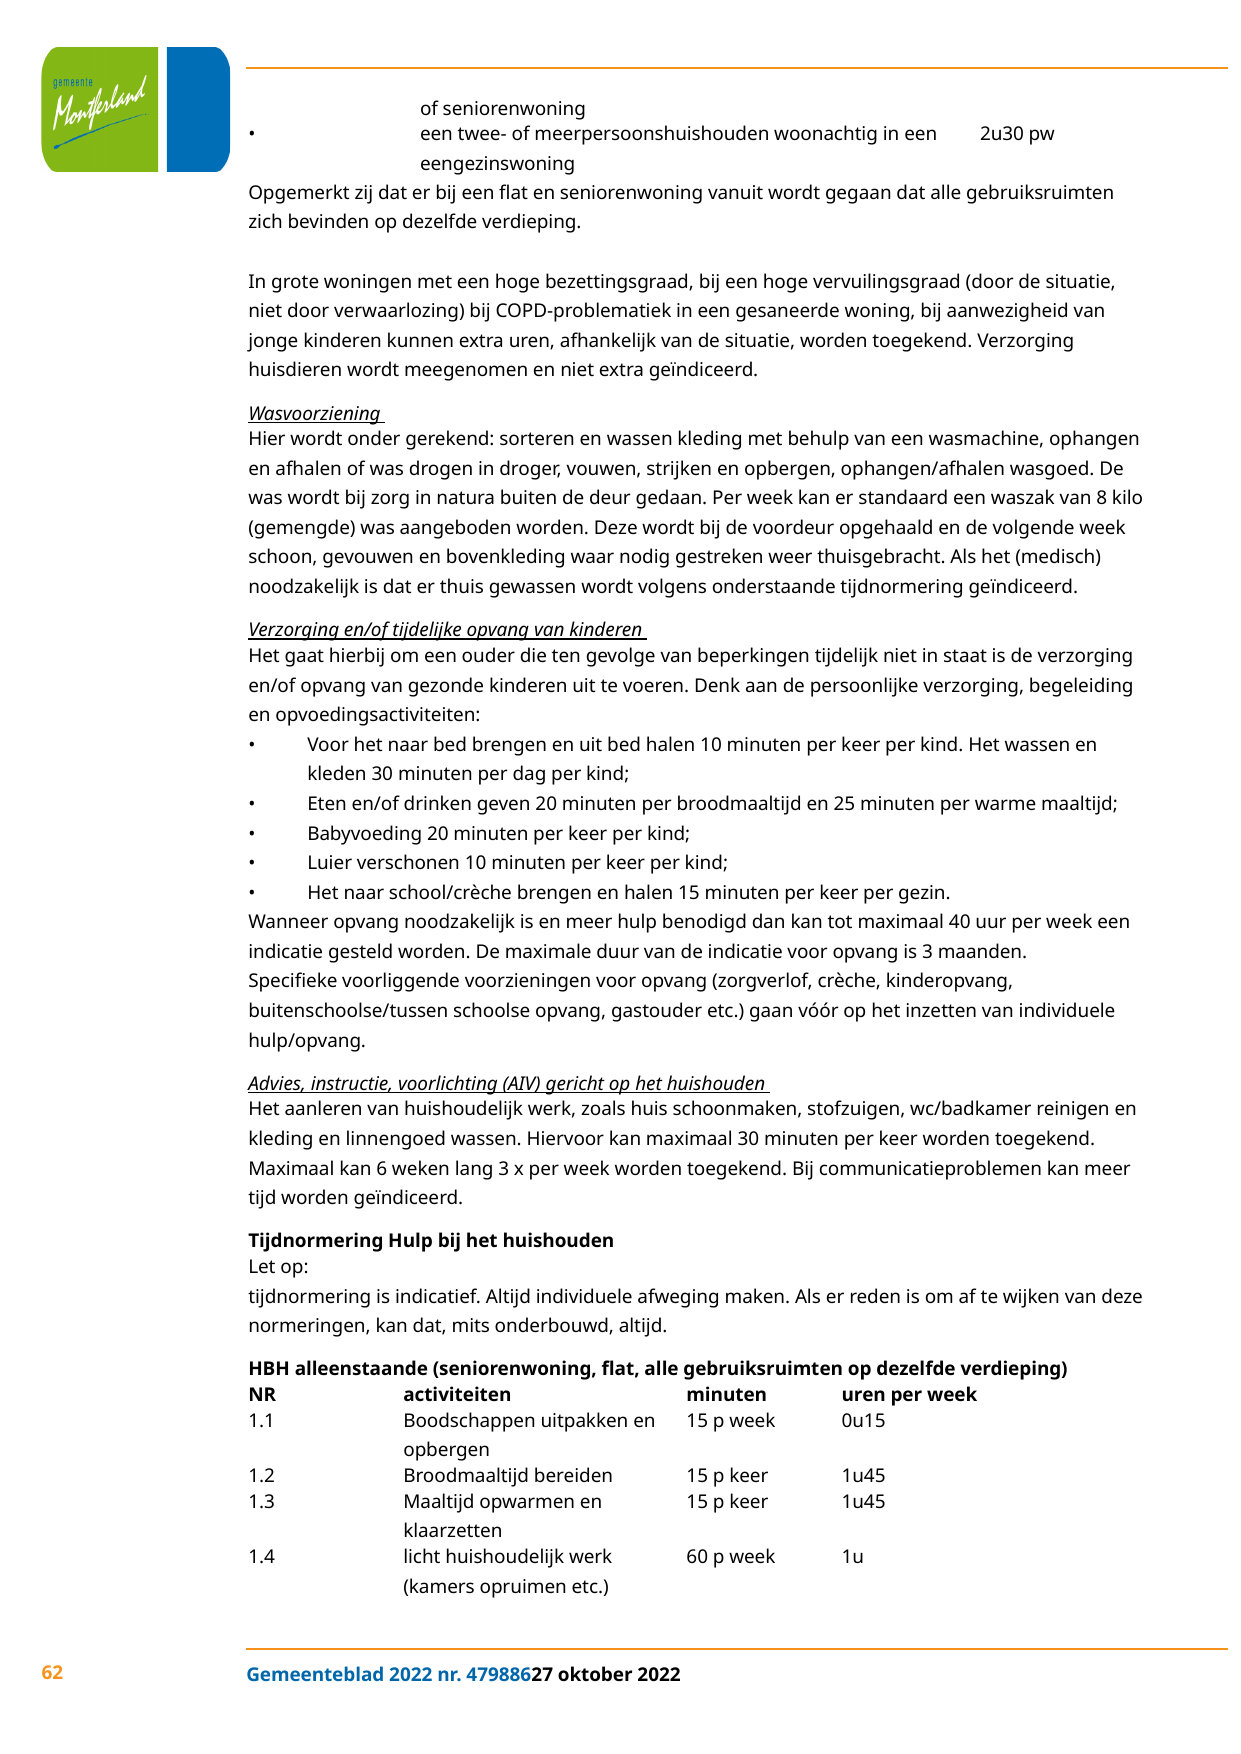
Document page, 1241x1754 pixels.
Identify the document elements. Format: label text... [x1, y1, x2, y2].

list Eten en/of drinken geven 20 minuten per broodmaaltijd en 25 minuten per warme maaltijd; [248, 790, 1152, 816]
table_cell 60 p week [686, 1544, 841, 1599]
list Babyvoeding 20 minuten per keer per kind; [248, 820, 1152, 845]
picture [41, 47, 231, 172]
text Het aanleren van huishoudelijk werk, zoals huis schoonmaken, stofzuigen, wc/badkamer reinigen en kleding en linnengoed wassen. Hiervoor kan maximaal 30 minuten per keer worden toegekend. Maximaal kan 6 weken lang 3 x per week worden toegekend. Bij communicatieproblemen kan meer tijd worden geïndiceerd. [248, 1096, 1152, 1210]
text Tijdnormering Hulp bij het huishouden [248, 1227, 1152, 1253]
table_cell Broodmaaltijd bereiden [403, 1463, 686, 1488]
text Hier wordt onder gerekend: sorteren en wassen kleding met behulp van een wasmachine, ophangen en afhalen of was drogen in droger, vouwen, strijken en opbergen, ophangen/afhalen wasgoed. De was wordt bij zorg in natura buiten de deur gedaan. Per week kan er standaard een waszak van 8 kilo (gemengde) was aangeboden worden. Deze wordt bij de voordeur opgehaald en de volgende week schoon, gevouwen en bovenkleding waar nodig gestreken weer thuisgebracht. Als het (medisch) noodzakelijk is dat er thuis gewassen wordt volgens onderstaande tijdnormering geïndiceerd. [248, 425, 1152, 599]
table_cell 0u15 [841, 1407, 1152, 1462]
table_cell 15 p keer [686, 1463, 841, 1488]
table_cell • [248, 121, 420, 176]
text Wasvoorziening [248, 400, 1152, 425]
table_header minuten [686, 1381, 841, 1407]
table_cell 1u45 [841, 1463, 1152, 1488]
list Het naar school/crèche brengen en halen 15 minuten per keer per gezin. [248, 879, 1152, 904]
table_header activiteiten [403, 1381, 686, 1407]
table_cell Maaltijd opwarmen en klaarzetten [403, 1488, 686, 1543]
text HBH alleenstaande (seniorenwoning, flat, alle gebruiksruimten op dezelfde verdieping) [248, 1356, 1152, 1381]
list Luier verschonen 10 minuten per keer per kind; [248, 849, 1152, 875]
text Verzorging en/of tijdelijke opvang van kinderen [248, 616, 1152, 642]
table_cell 2u30 pw [980, 121, 1152, 176]
list Voor het naar bed brengen en uit bed halen 10 minuten per keer per kind. Het wassen en kleden 30 minuten per dag per kind; [248, 731, 1152, 786]
table_header NR [248, 1381, 403, 1407]
table_cell [248, 95, 420, 121]
text Let op: [248, 1253, 1152, 1279]
table_cell 1u45 [841, 1488, 1152, 1543]
table_cell Boodschappen uitpakken en opbergen [403, 1407, 686, 1462]
text tijdnormering is indicatief. Altijd individuele afweging maken. Als er reden is om af te wijken van deze normeringen, kan dat, mits onderbouwd, altijd. [248, 1283, 1152, 1338]
table_cell licht huishoudelijk werk (kamers opruimen etc.) [403, 1544, 686, 1599]
text Het gaat hierbij om een ouder die ten gevolge van beperkingen tijdelijk niet in staat is de verzorging en/of opvang van gezonde kinderen uit te voeren. Denk aan de persoonlijke verzorging, begeleiding en opvoedingsactiviteiten: [248, 642, 1152, 727]
table_cell 1.4 [248, 1544, 403, 1599]
table_cell 15 p keer [686, 1488, 841, 1543]
table_cell of seniorenwoning [420, 95, 980, 121]
table_cell een twee- of meerpersoonshuishouden woonachtig in een eengezinswoning [420, 121, 980, 176]
text Wanneer opvang noodzakelijk is en meer hulp benodigd dan kan tot maximaal 40 uur per week een indicatie gesteld worden. De maximale duur van de indicatie voor opvang is 3 maanden. [248, 908, 1152, 964]
text Advies, instructie, voorlichting (AIV) gericht op het huishouden [248, 1070, 1152, 1096]
table_cell 1.1 [248, 1407, 403, 1462]
table_cell 1.3 [248, 1488, 403, 1543]
table_cell 1.2 [248, 1463, 403, 1488]
text Specifieke voorliggende voorzieningen voor opvang (zorgverlof, crèche, kinderopvang, buitenschoolse/tussen schoolse opvang, gastouder etc.) gaan vóór op het inzetten van individuele hulp/opvang. [248, 968, 1152, 1052]
table_header uren per week [841, 1381, 1152, 1407]
text In grote woningen met een hoge bezettingsgraad, bij een hoge vervuilingsgraad (door de situatie, niet door verwaarlozing) bij COPD-problematiek in een gesaneerde woning, bij aanwezigheid van jonge kinderen kunnen extra uren, afhankelijk van de situatie, worden toegekend. Verzorging huisdieren wordt meegenomen en niet extra geïndiceerd. [248, 268, 1152, 382]
table_cell 1u [841, 1544, 1152, 1599]
table_cell 15 p week [686, 1407, 841, 1462]
table_cell [980, 95, 1152, 121]
text Opgemerkt zij dat er bij een flat en seniorenwoning vanuit wordt gegaan dat alle gebruiksruimten zich bevinden op dezelfde verdieping. [248, 179, 1152, 234]
